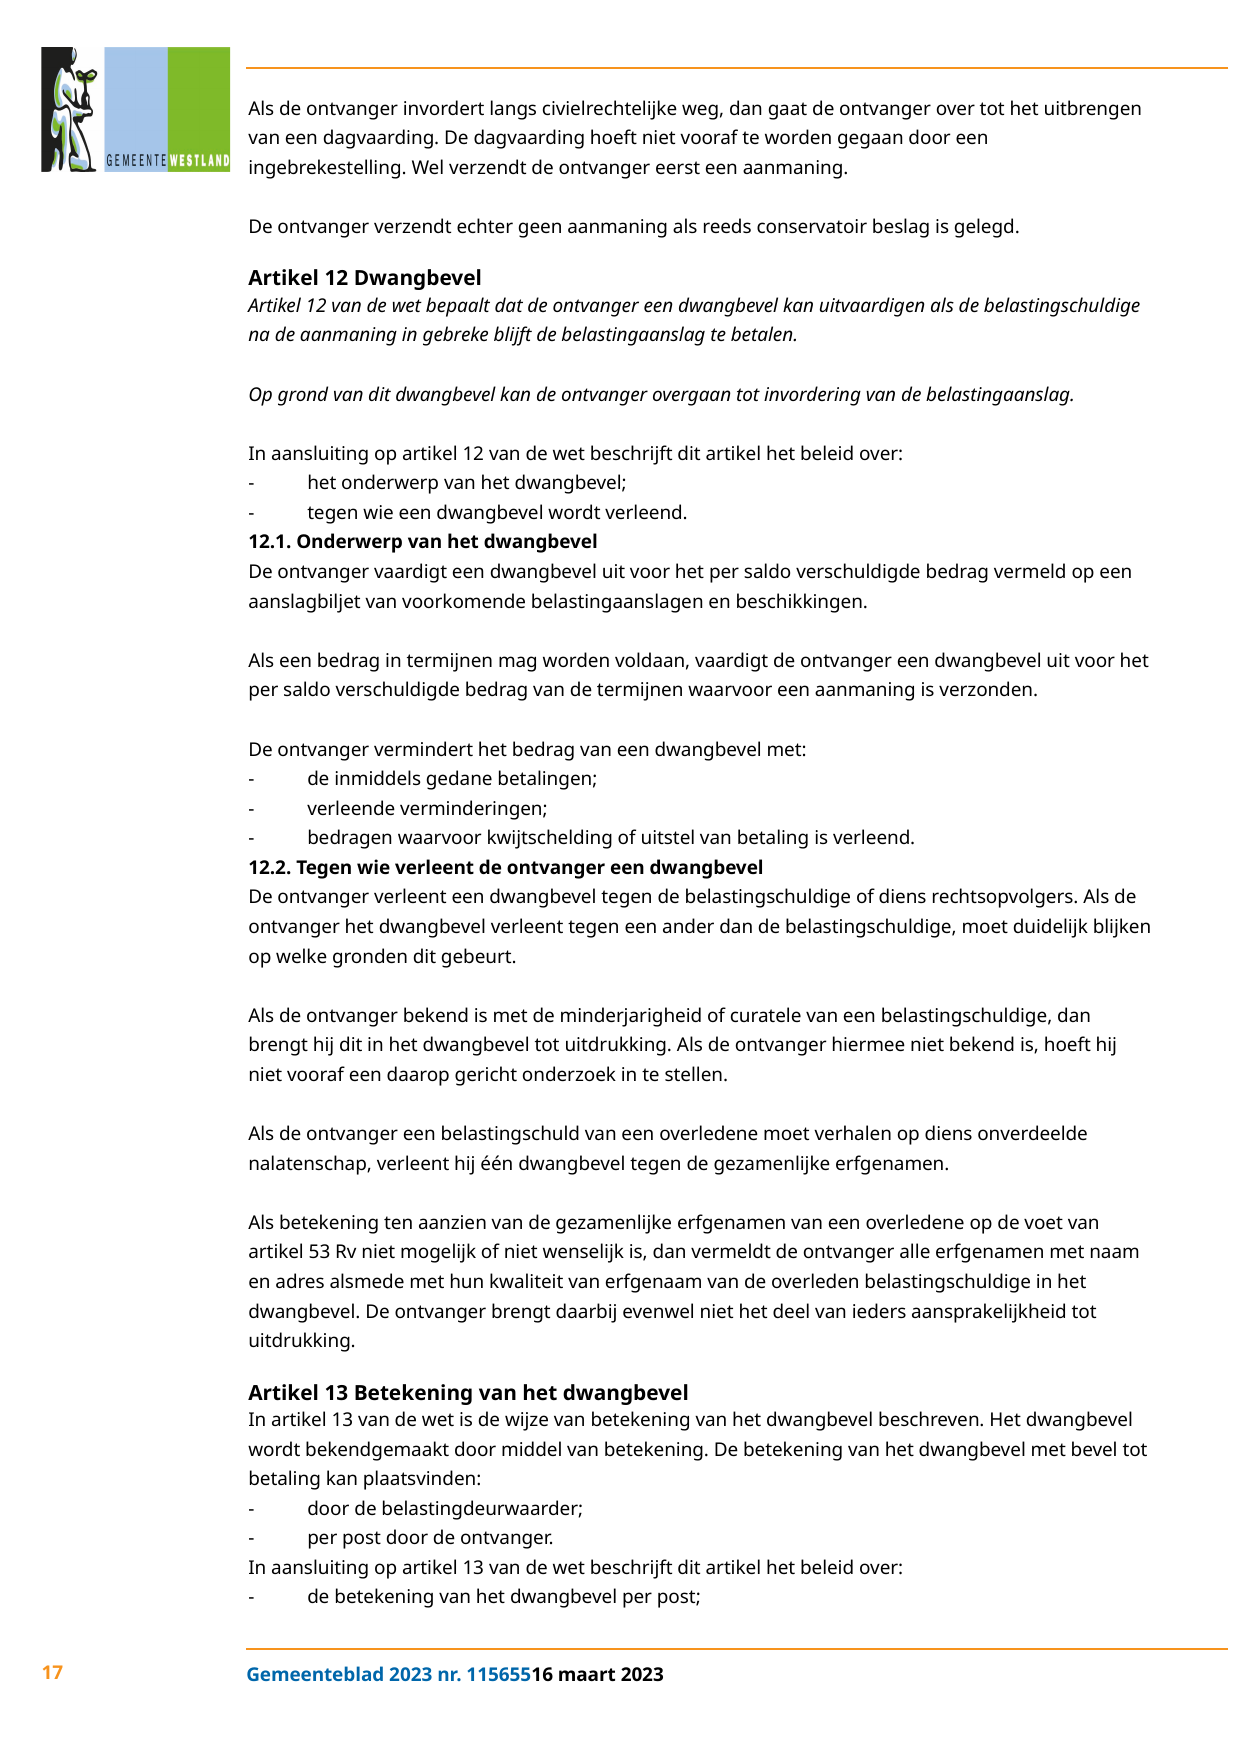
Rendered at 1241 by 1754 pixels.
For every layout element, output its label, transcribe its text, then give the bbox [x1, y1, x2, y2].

text Artikel 12 van de wet bepaalt dat de ontvanger een dwangbevel kan uitvaardigen als de belastingschuldige na de aanmaning in gebreke blijft de belastingaanslag te betalen. [248, 292, 1152, 347]
list de betekening van het dwangbevel per post; [248, 1584, 1152, 1609]
text In aansluiting op artikel 13 van de wet beschrijft dit artikel het beleid over: [248, 1554, 1152, 1580]
text De ontvanger vaardigt een dwangbevel uit voor het per saldo verschuldigde bedrag vermeld op een aanslagbiljet van voorkomende belastingaanslagen en beschikkingen. [248, 558, 1152, 613]
text De ontvanger verleent een dwangbevel tegen de belastingschuldige of diens rechtsopvolgers. Als de ontvanger het dwangbevel verleent tegen een ander dan de belastingschuldige, moet duidelijk blijken op welke gronden dit gebeurt. [248, 884, 1152, 968]
list verleende verminderingen; [248, 795, 1152, 821]
list per post door de ontvanger. [248, 1524, 1152, 1550]
text In aansluiting op artikel 12 van de wet beschrijft dit artikel het beleid over: [248, 440, 1152, 466]
list bedragen waarvoor kwijtschelding of uitstel van betaling is verleend. [248, 824, 1152, 850]
text Als betekening ten aanzien van de gezamenlijke erfgenamen van een overledene op de voet van artikel 53 Rv niet mogelijk of niet wenselijk is, dan vermeldt de ontvanger alle erfgenamen met naam en adres alsmede met hun kwaliteit van erfgenaam van de overleden belastingschuldige in het dwangbevel. De ontvanger brengt daarbij evenwel niet het deel van ieders aansprakelijkheid tot uitdrukking. [248, 1209, 1152, 1353]
list het onderwerp van het dwangbevel; [248, 469, 1152, 495]
list door de belastingdeurwaarder; [248, 1495, 1152, 1521]
text Als de ontvanger bekend is met de minderjarigheid of curatele van een belastingschuldige, dan brengt hij dit in het dwangbevel tot uitdrukking. Als de ontvanger hiermee niet bekend is, hoeft hij niet vooraf een daarop gericht onderzoek in te stellen. [248, 1002, 1152, 1087]
text Artikel 13 Betekening van het dwangbevel [248, 1378, 1152, 1406]
text 12.2. Tegen wie verleent de ontvanger een dwangbevel [248, 854, 1152, 880]
text Artikel 12 Dwangbevel [248, 263, 1152, 292]
text Op grond van dit dwangbevel kan de ontvanger overgaan tot invordering van de belastingaanslag. [248, 381, 1152, 406]
text De ontvanger vermindert het bedrag van een dwangbevel met: [248, 736, 1152, 761]
picture [41, 47, 231, 172]
text Als de ontvanger een belastingschuld van een overledene moet verhalen op diens onverdeelde nalatenschap, verleent hij één dwangbevel tegen de gezamenlijke erfgenamen. [248, 1120, 1152, 1176]
text De ontvanger verzendt echter geen aanmaning als reeds conservatoir beslag is gelegd. [248, 213, 1152, 239]
list tegen wie een dwangbevel wordt verleend. [248, 499, 1152, 525]
text Als de ontvanger invordert langs civielrechtelijke weg, dan gaat de ontvanger over tot het uitbrengen van een dagvaarding. De dagvaarding hoeft niet vooraf te worden gegaan door een ingebrekestelling. Wel verzendt de ontvanger eerst een aanmaning. [248, 95, 1152, 180]
text 12.1. Onderwerp van het dwangbevel [248, 529, 1152, 554]
text In artikel 13 van de wet is de wijze van betekening van het dwangbevel beschreven. Het dwangbevel wordt bekendgemaakt door middel van betekening. De betekening van het dwangbevel met bevel tot betaling kan plaatsvinden: [248, 1406, 1152, 1491]
text Als een bedrag in termijnen mag worden voldaan, vaardigt de ontvanger een dwangbevel uit voor het per saldo verschuldigde bedrag van de termijnen waarvoor een aanmaning is verzonden. [248, 647, 1152, 702]
list de inmiddels gedane betalingen; [248, 765, 1152, 791]
